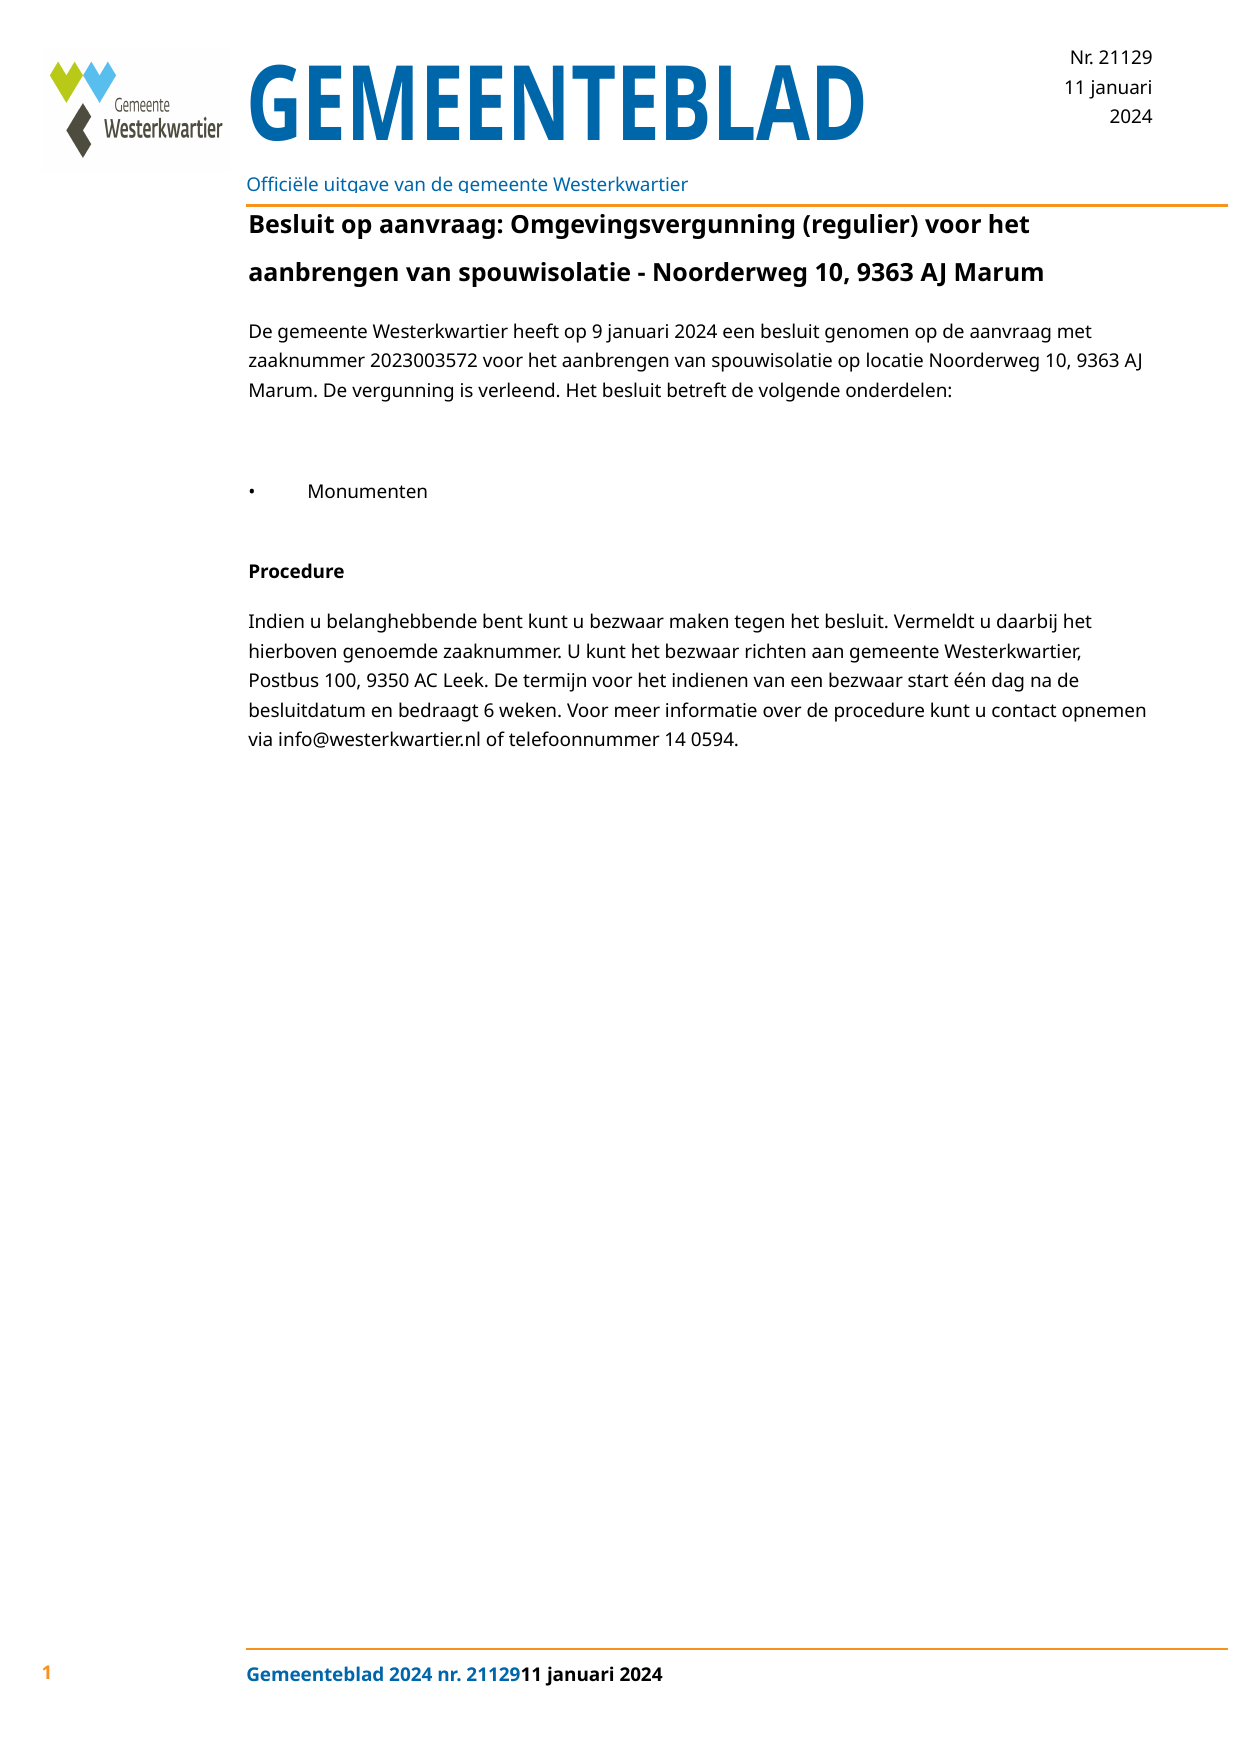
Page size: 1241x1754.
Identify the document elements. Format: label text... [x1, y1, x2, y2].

text Besluit op aanvraag: Omgevingsvergunning (regulier) voor het aanbrengen van spouwisolatie - Noorderweg 10, 9363 AJ Marum [248, 207, 1152, 288]
text Indien u belanghebbende bent kunt u bezwaar maken tegen het besluit. Vermeldt u daarbij het hierboven genoemde zaaknummer. U kunt het bezwaar richten aan gemeente Westerkwartier, Postbus 100, 9350 AC Leek. De termijn voor het indienen van een bezwaar start één dag na de besluitdatum en bedraagt 6 weken. Voor meer informatie over de procedure kunt u contact opnemen via info@westerkwartier.nl of telefoonnummer 14 0594. [248, 608, 1152, 752]
list Monumenten [248, 478, 1152, 504]
picture [41, 47, 231, 172]
text De gemeente Westerkwartier heeft op 9 januari 2024 een besluit genomen op de aanvraag met zaaknummer 2023003572 voor het aanbrengen van spouwisolatie op locatie Noorderweg 10, 9363 AJ Marum. De vergunning is verleend. Het besluit betreft de volgende onderdelen: [248, 318, 1152, 403]
text Procedure [248, 558, 1152, 584]
